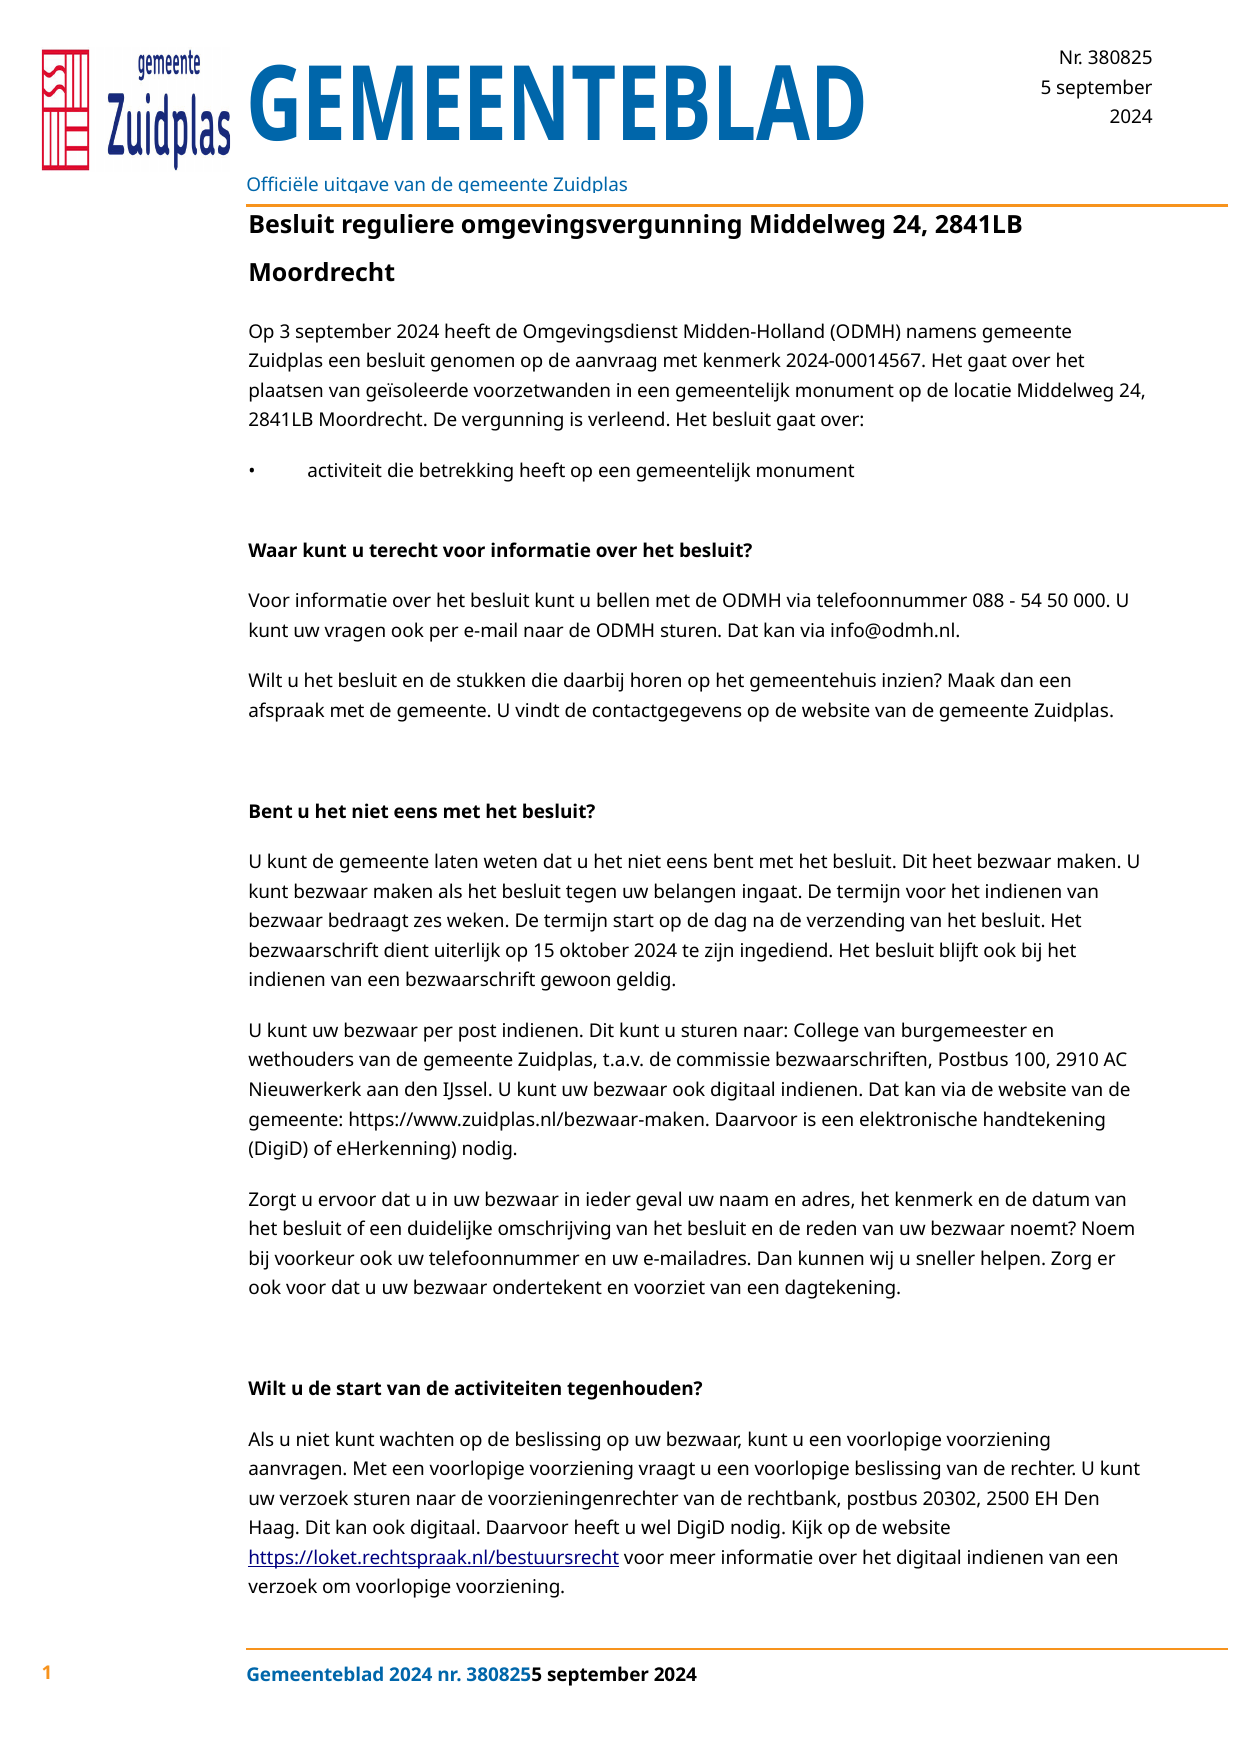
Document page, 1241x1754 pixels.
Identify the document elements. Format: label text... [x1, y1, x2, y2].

text Wilt u het besluit en de stukken die daarbij horen op het gemeentehuis inzien? Maak dan een afspraak met de gemeente. U vindt de contactgegevens op de website van de gemeente Zuidplas. [248, 667, 1152, 723]
text Besluit reguliere omgevingsvergunning Middelweg 24, 2841LB Moordrecht [248, 207, 1152, 288]
text Wilt u de start van de activiteiten tegenhouden? [248, 1375, 1152, 1401]
text U kunt de gemeente laten weten dat u het niet eens bent met het besluit. Dit heet bezwaar maken. U kunt bezwaar maken als het besluit tegen uw belangen ingaat. De termijn voor het indienen van bezwaar bedraagt zes weken. De termijn start op de dag na de verzending van het besluit. Het bezwaarschrift dient uiterlijk op 15 oktober 2024 te zijn ingediend. Het besluit blijft ook bij het indienen van een bezwaarschrift gewoon geldig. [248, 848, 1152, 992]
picture [41, 47, 231, 172]
list activiteit die betrekking heeft op een gemeentelijk monument [248, 457, 1152, 483]
text Op 3 september 2024 heeft de Omgevingsdienst Midden-Holland (ODMH) namens gemeente Zuidplas een besluit genomen op de aanvraag met kenmerk 2024-00014567. Het gaat over het plaatsen van geïsoleerde voorzetwanden in een gemeentelijk monument op de locatie Middelweg 24, 2841LB Moordrecht. De vergunning is verleend. Het besluit gaat over: [248, 318, 1152, 432]
text U kunt uw bezwaar per post indienen. Dit kunt u sturen naar: College van burgemeester en wethouders van de gemeente Zuidplas, t.a.v. de commissie bezwaarschriften, Postbus 100, 2910 AC Nieuwerkerk aan den IJssel. U kunt uw bezwaar ook digitaal indienen. Dat kan via de website van de gemeente: https://www.zuidplas.nl/bezwaar-maken. Daarvoor is een elektronische handtekening (DigiD) of eHerkenning) nodig. [248, 1017, 1152, 1161]
text Bent u het niet eens met het besluit? [248, 798, 1152, 824]
text Voor informatie over het besluit kunt u bellen met de ODMH via telefoonnummer 088 - 54 50 000. U kunt uw vragen ook per e-mail naar de ODMH sturen. Dat kan via info@odmh.nl. [248, 587, 1152, 643]
text Waar kunt u terecht voor informatie over het besluit? [248, 537, 1152, 563]
text Zorgt u ervoor dat u in uw bezwaar in ieder geval uw naam en adres, het kenmerk en de datum van het besluit of een duidelijke omschrijving van het besluit en de reden van uw bezwaar noemt? Noem bij voorkeur ook uw telefoonnummer en uw e-mailadres. Dan kunnen wij u sneller helpen. Zorg er ook voor dat u uw bezwaar ondertekent en voorziet van een dagtekening. [248, 1186, 1152, 1300]
text Als u niet kunt wachten op de beslissing op uw bezwaar, kunt u een voorlopige voorziening aanvragen. Met een voorlopige voorziening vraagt u een voorlopige beslissing van de rechter. U kunt uw verzoek sturen naar de voorzieningenrechter van de rechtbank, postbus 20302, 2500 EH Den Haag. Dit kan ook digitaal. Daarvoor heeft u wel DigiD nodig. Kijk op de website https://loket.rechtspraak.nl/bestuursrecht voor meer informatie over het digitaal indienen van een verzoek om voorlopige voorziening. [248, 1426, 1152, 1599]
